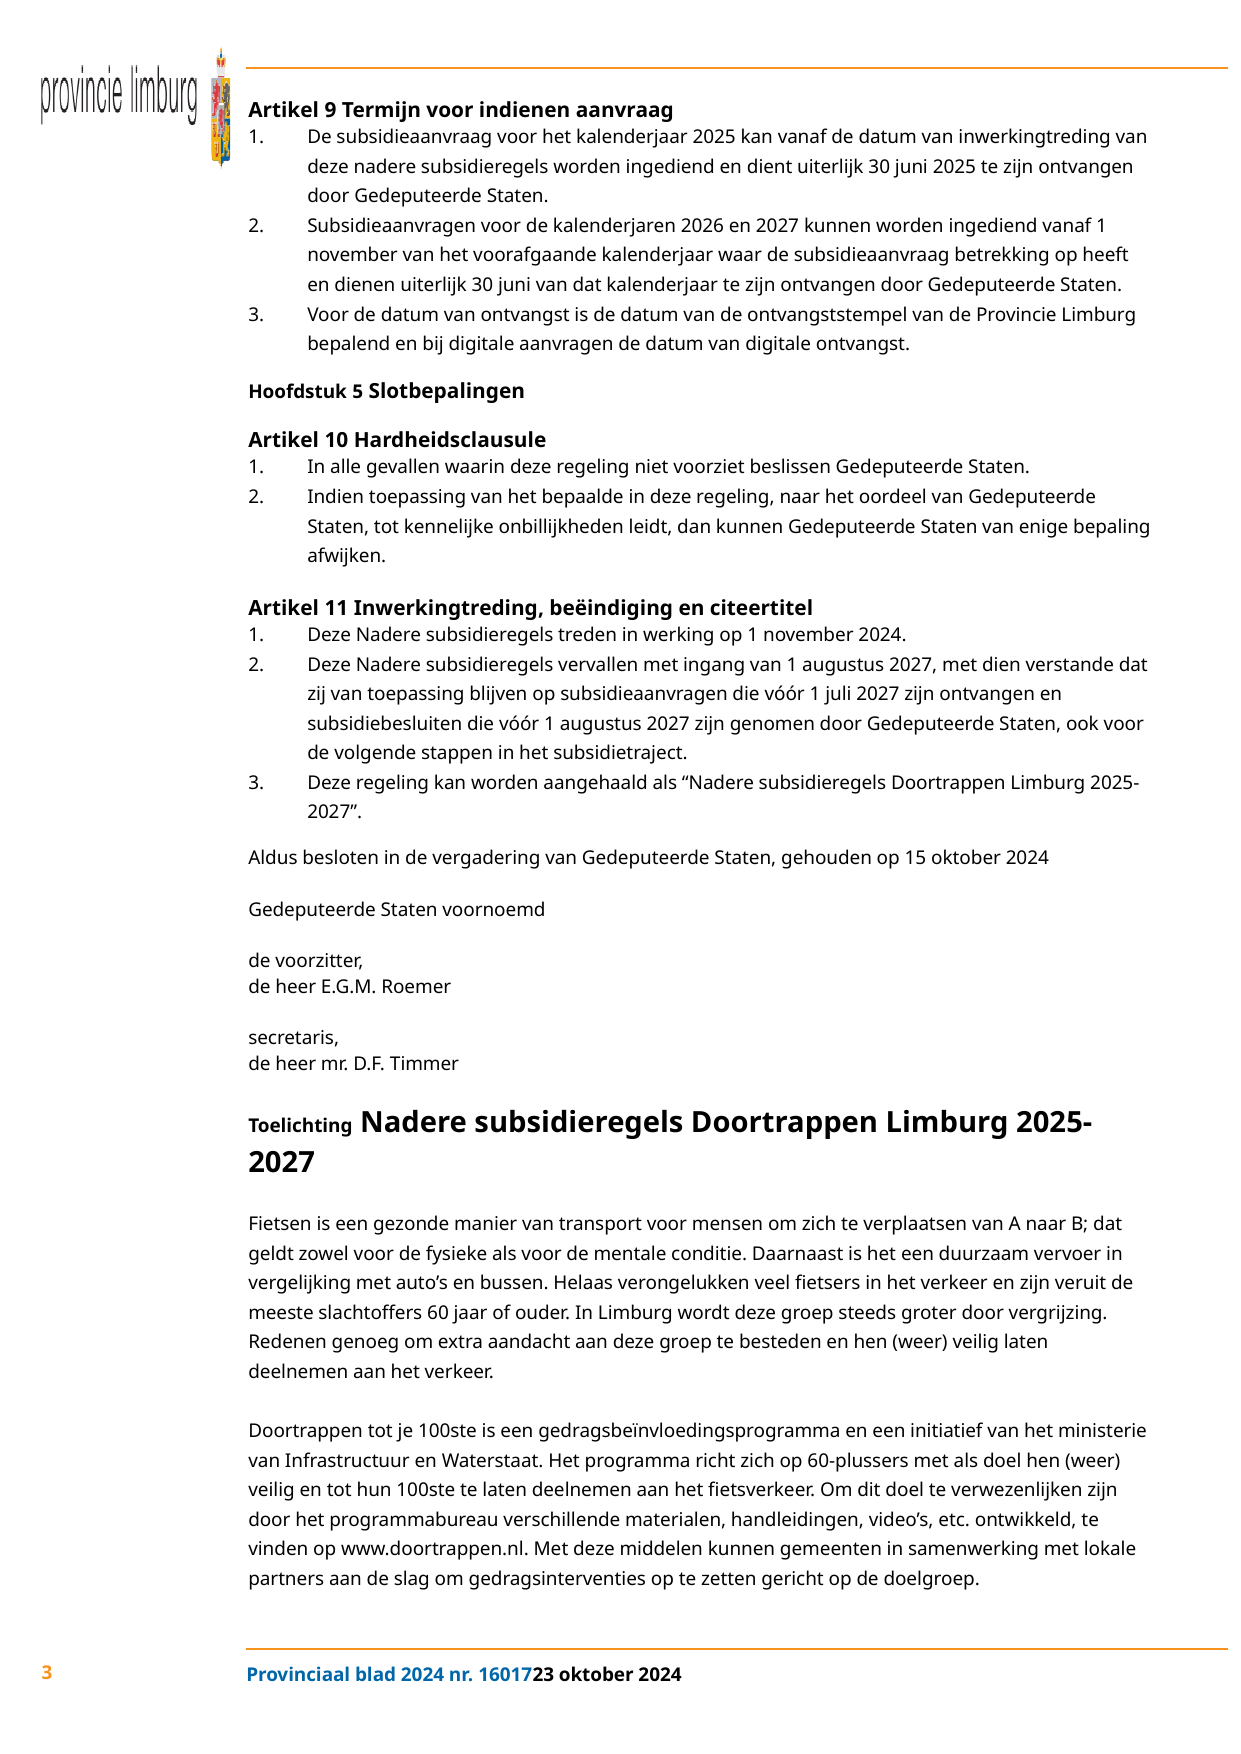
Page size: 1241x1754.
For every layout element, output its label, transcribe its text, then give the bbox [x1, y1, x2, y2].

text Toelichting Nadere subsidieregels Doortrappen Limburg 2025-2027 [248, 1102, 1152, 1181]
list Subsidieaanvragen voor de kalenderjaren 2026 en 2027 kunnen worden ingediend vanaf 1 november van het voorafgaande kalenderjaar waar de subsidieaanvraag betrekking op heeft en dienen uiterlijk 30 juni van dat kalenderjaar te zijn ontvangen door Gedeputeerde Staten. [248, 212, 1152, 297]
text Artikel 9 Termijn voor indienen aanvraag [248, 95, 1152, 123]
text Gedeputeerde Staten voornoemd [248, 896, 1152, 922]
text Artikel 10 Hardheidsclausule [248, 425, 1152, 454]
text de heer E.G.M. Roemer [248, 973, 1152, 999]
list Deze Nadere subsidieregels vervallen met ingang van 1 augustus 2027, met dien verstande dat zij van toepassing blijven op subsidieaanvragen die vóór 1 juli 2027 zijn ontvangen en subsidiebesluiten die vóór 1 augustus 2027 zijn genomen door Gedeputeerde Staten, ook voor de volgende stappen in het subsidietraject. [248, 651, 1152, 765]
list De subsidieaanvraag voor het kalenderjaar 2025 kan vanaf de datum van inwerkingtreding van deze nadere subsidieregels worden ingediend en dient uiterlijk 30 juni 2025 te zijn ontvangen door Gedeputeerde Staten. [248, 123, 1152, 208]
text Fietsen is een gezonde manier van transport voor mensen om zich te verplaatsen van A naar B; dat geldt zowel voor de fysieke als voor de mentale conditie. Daarnaast is het een duurzaam vervoer in vergelijking met auto’s en bussen. Helaas verongelukken veel fietsers in het verkeer en zijn veruit de meeste slachtoffers 60 jaar of ouder. In Limburg wordt deze groep steeds groter door vergrijzing. Redenen genoeg om extra aandacht aan deze groep te besteden en hen (weer) veilig laten deelnemen aan het verkeer. [248, 1210, 1152, 1384]
list Deze Nadere subsidieregels treden in werking op 1 november 2024. [248, 621, 1152, 647]
list Indien toepassing van het bepaalde in deze regeling, naar het oordeel van Gedeputeerde Staten, tot kennelijke onbillijkheden leidt, dan kunnen Gedeputeerde Staten van enige bepaling afwijken. [248, 483, 1152, 568]
picture [41, 47, 231, 172]
text Aldus besloten in de vergadering van Gedeputeerde Staten, gehouden op 15 oktober 2024 [248, 844, 1152, 870]
text de heer mr. D.F. Timmer [248, 1050, 1152, 1076]
list Deze regeling kan worden aangehaald als “Nadere subsidieregels Doortrappen Limburg 2025-2027”. [248, 769, 1152, 824]
list In alle gevallen waarin deze regeling niet voorziet beslissen Gedeputeerde Staten. [248, 454, 1152, 479]
text Artikel 11 Inwerkingtreding, beëindiging en citeertitel [248, 593, 1152, 621]
text de voorzitter, [248, 947, 1152, 973]
text secretaris, [248, 1024, 1152, 1050]
text Doortrappen tot je 100ste is een gedragsbeïnvloedingsprogramma en een initiatief van het ministerie van Infrastructuur en Waterstaat. Het programma richt zich op 60-plussers met als doel hen (weer) veilig en tot hun 100ste te laten deelnemen aan het fietsverkeer. Om dit doel te verwezenlijken zijn door het programmabureau verschillende materialen, handleidingen, video’s, etc. ontwikkeld, te vinden op www.doortrappen.nl. Met deze middelen kunnen gemeenten in samenwerking met lokale partners aan de slag om gedragsinterventies op te zetten gericht op de doelgroep. [248, 1417, 1152, 1591]
list Voor de datum van ontvangst is de datum van de ontvangststempel van de Provincie Limburg bepalend en bij digitale aanvragen de datum van digitale ontvangst. [248, 301, 1152, 356]
text Hoofdstuk 5 Slotbepalingen [248, 376, 1152, 404]
